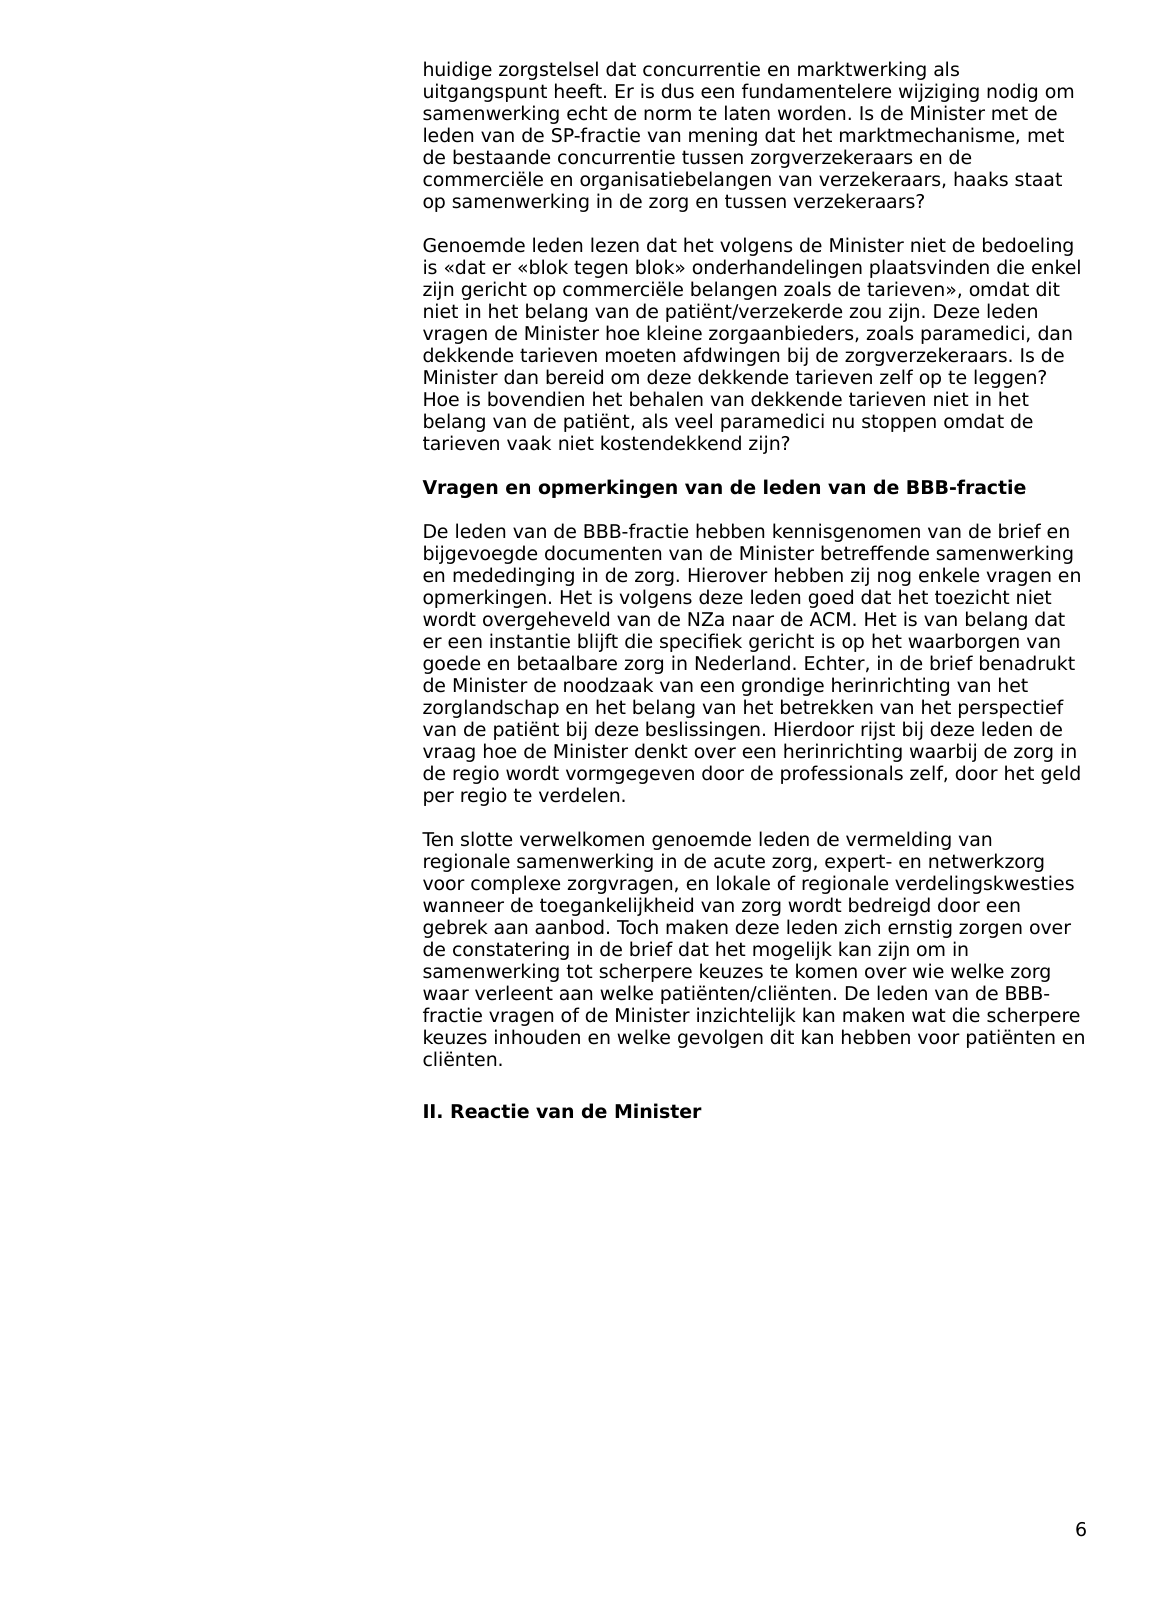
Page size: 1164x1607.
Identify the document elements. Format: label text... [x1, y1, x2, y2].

subtitle II. Reactie van de Minister [422, 1101, 1087, 1123]
text Genoemde leden lezen dat het volgens de Minister niet de bedoeling is «dat er «blok tegen blok» onderhandelingen plaatsvinden die enkel zijn gericht op commerciële belangen zoals de tarieven», omdat dit niet in het belang van de patiënt/verzekerde zou zijn. Deze leden vragen de Minister hoe kleine zorgaanbieders, zoals paramedici, dan dekkende tarieven moeten afdwingen bij de zorgverzekeraars. Is de Minister dan bereid om deze dekkende tarieven zelf op te leggen? Hoe is bovendien het behalen van dekkende tarieven niet in het belang van de patiënt, als veel paramedici nu stoppen omdat de tarieven vaak niet kostendekkend zijn? [422, 235, 1087, 455]
text Ten slotte verwelkomen genoemde leden de vermelding van regionale samenwerking in de acute zorg, expert- en netwerkzorg voor complexe zorgvragen, en lokale of regionale verdelingskwesties wanneer de toegankelijkheid van zorg wordt bedreigd door een gebrek aan aanbod. Toch maken deze leden zich ernstig zorgen over de constatering in de brief dat het mogelijk kan zijn om in samenwerking tot scherpere keuzes te komen over wie welke zorg waar verleent aan welke patiënten/cliënten. De leden van de BBB-fractie vragen of de Minister inzichtelijk kan maken wat die scherpere keuzes inhouden en welke gevolgen dit kan hebben voor patiënten en cliënten. [422, 829, 1087, 1071]
subtitle Vragen en opmerkingen van de leden van de BBB-fractie [422, 477, 1087, 499]
text De leden van de BBB-fractie hebben kennisgenomen van de brief en bijgevoegde documenten van de Minister betreffende samenwerking en mededinging in de zorg. Hierover hebben zij nog enkele vragen en opmerkingen. Het is volgens deze leden goed dat het toezicht niet wordt overgeheveld van de NZa naar de ACM. Het is van belang dat er een instantie blijft die specifiek gericht is op het waarborgen van goede en betaalbare zorg in Nederland. Echter, in de brief benadrukt de Minister de noodzaak van een grondige herinrichting van het zorglandschap en het belang van het betrekken van het perspectief van de patiënt bij deze beslissingen. Hierdoor rijst bij deze leden de vraag hoe de Minister denkt over een herinrichting waarbij de zorg in de regio wordt vormgegeven door de professionals zelf, door het geld per regio te verdelen. [422, 521, 1087, 807]
text huidige zorgstelsel dat concurrentie en marktwerking als uitgangspunt heeft. Er is dus een fundamentelere wijziging nodig om samenwerking echt de norm te laten worden. Is de Minister met de leden van de SP-fractie van mening dat het marktmechanisme, met de bestaande concurrentie tussen zorgverzekeraars en de commerciële en organisatiebelangen van verzekeraars, haaks staat op samenwerking in de zorg en tussen verzekeraars? [422, 59, 1087, 213]
